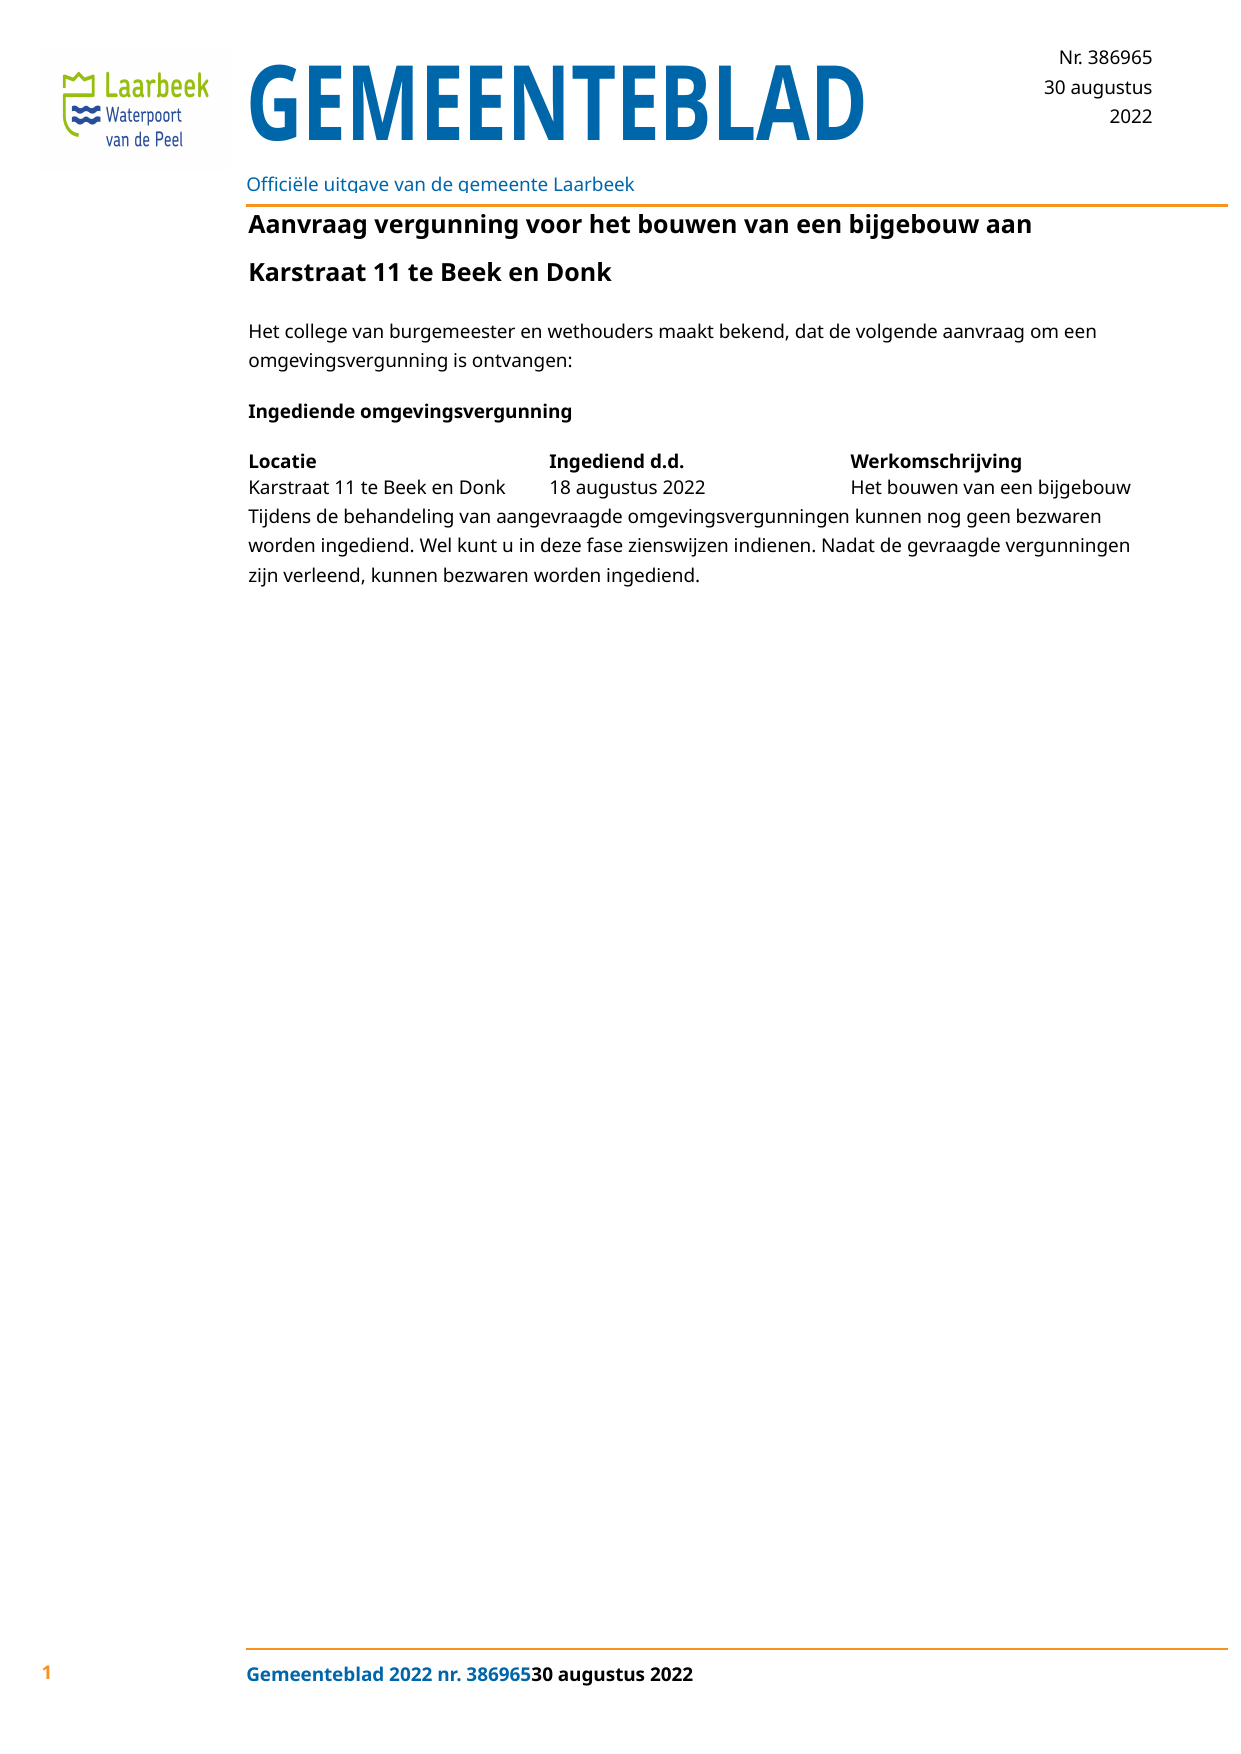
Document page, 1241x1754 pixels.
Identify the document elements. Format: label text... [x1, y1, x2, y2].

text Het college van burgemeester en wethouders maakt bekend, dat de volgende aanvraag om een omgevingsvergunning is ontvangen: [248, 318, 1152, 373]
text Tijdens de behandeling van aangevraagde omgevingsvergunningen kunnen nog geen bezwaren worden ingediend. Wel kunt u in deze fase zienswijzen indienen. Nadat de gevraagde vergunningen zijn verleend, kunnen bezwaren worden ingediend. [248, 503, 1152, 588]
text Ingediende omgevingsvergunning [248, 398, 1152, 424]
table_cell 18 augustus 2022 [549, 474, 850, 500]
text Aanvraag vergunning voor het bouwen van een bijgebouw aan Karstraat 11 te Beek en Donk [248, 207, 1152, 288]
picture [41, 47, 231, 172]
table_header Locatie [248, 449, 549, 474]
table_cell Karstraat 11 te Beek en Donk [248, 474, 549, 500]
table_cell Het bouwen van een bijgebouw [850, 474, 1152, 500]
table_header Werkomschrijving [850, 449, 1152, 474]
table_header Ingediend d.d. [549, 449, 850, 474]
